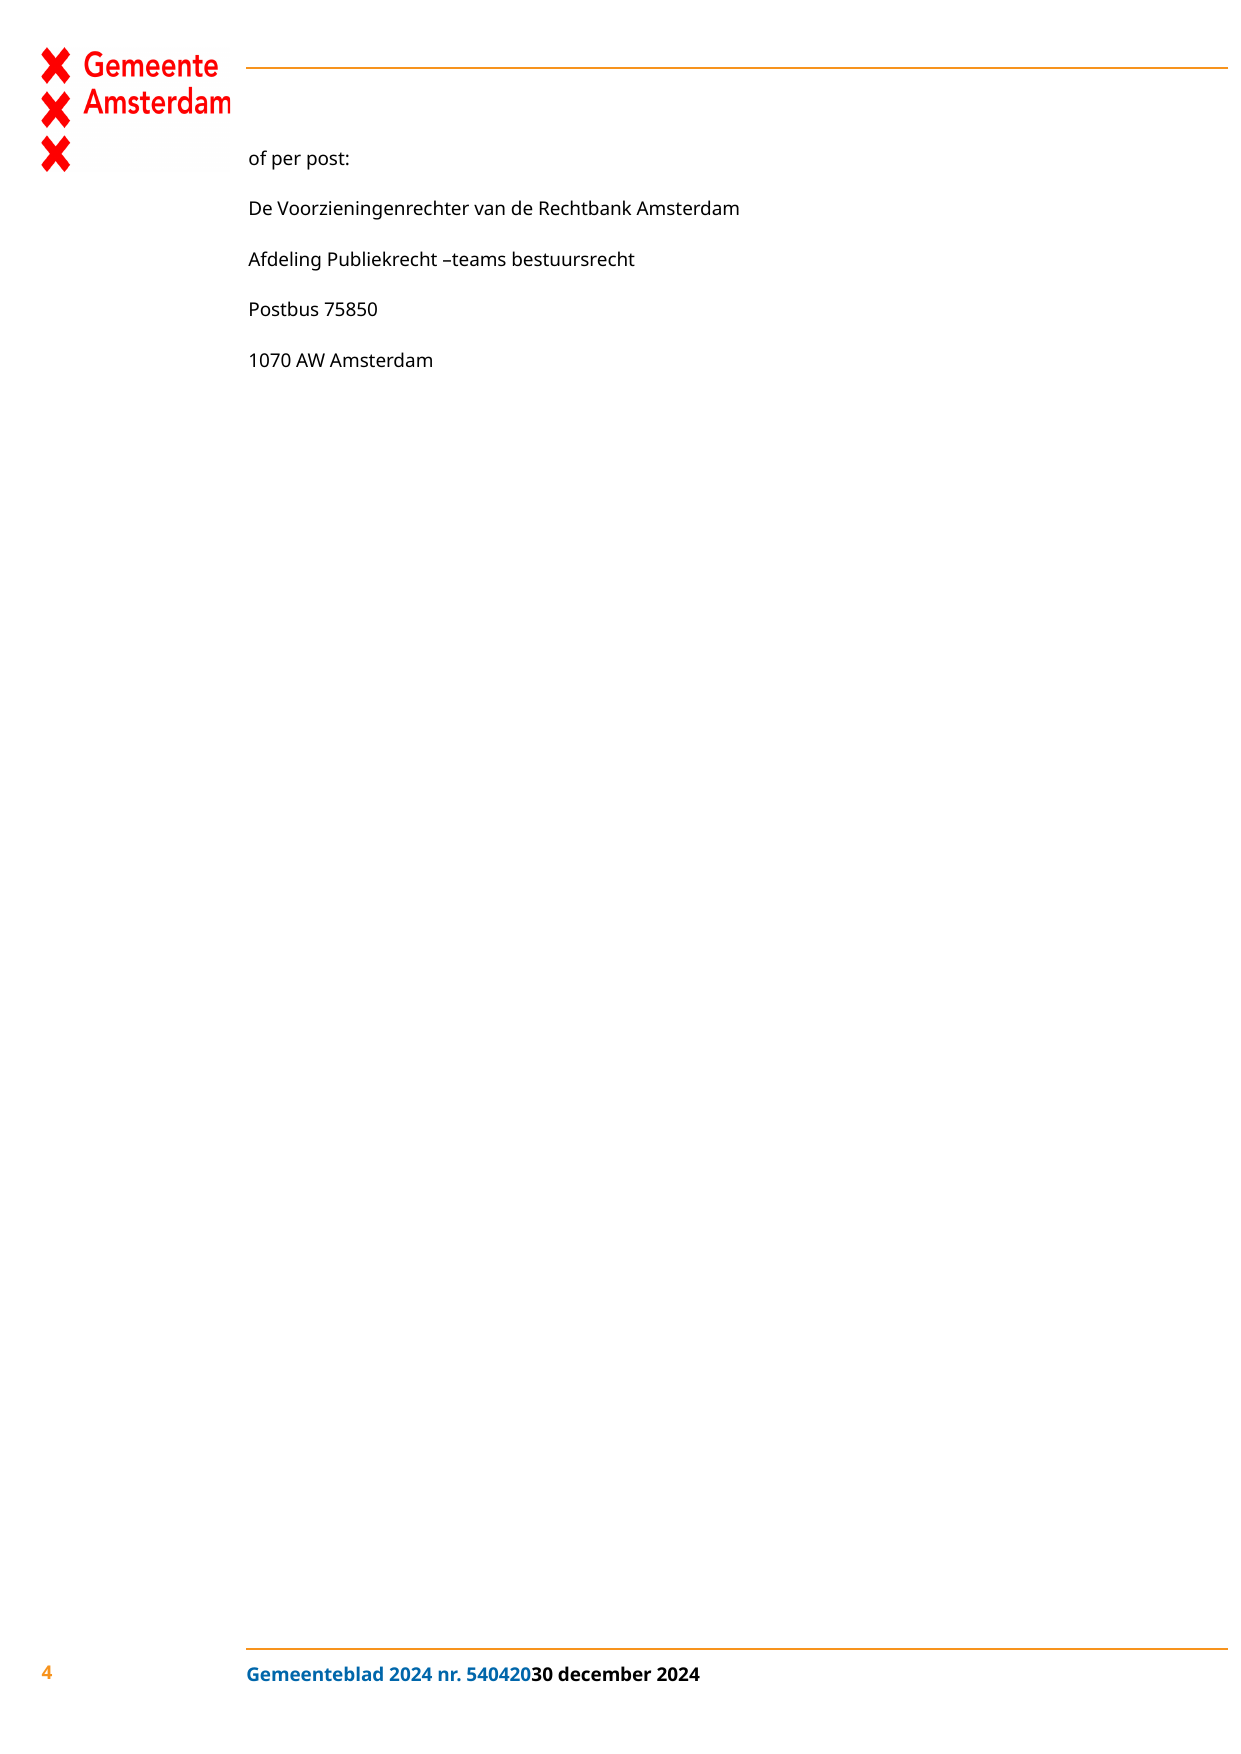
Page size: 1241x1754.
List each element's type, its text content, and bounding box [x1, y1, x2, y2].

picture [41, 47, 231, 172]
text De Voorzieningenrechter van de Rechtbank Amsterdam [248, 196, 1152, 221]
text 1070 AW Amsterdam [248, 347, 1152, 373]
text Postbus 75850 [248, 296, 1152, 322]
text of per post: [248, 145, 1152, 171]
text Afdeling Publiekrecht –teams bestuursrecht [248, 246, 1152, 272]
